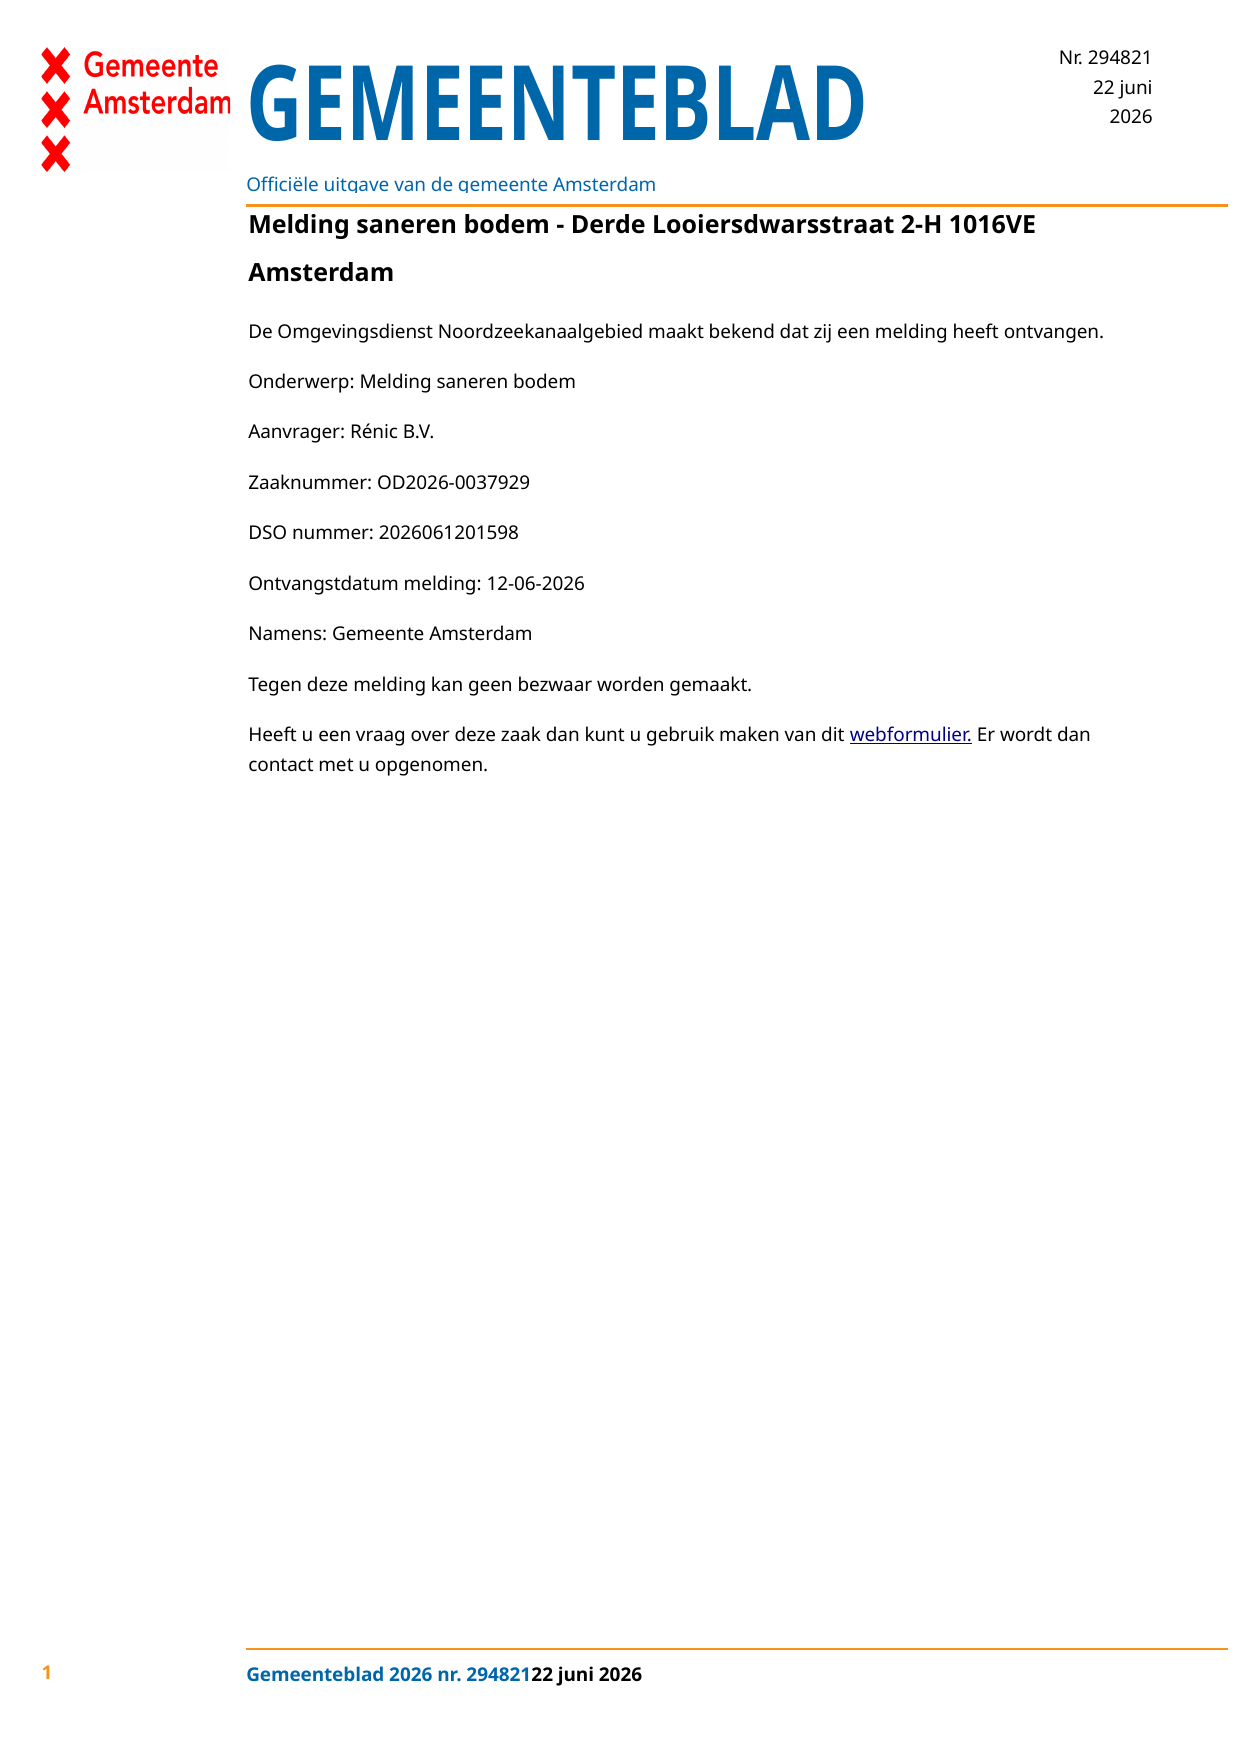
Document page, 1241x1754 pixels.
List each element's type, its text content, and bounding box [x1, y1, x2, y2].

text Tegen deze melding kan geen bezwaar worden gemaakt. [248, 671, 1152, 697]
text Melding saneren bodem - Derde Looiersdwarsstraat 2-H 1016VE Amsterdam [248, 207, 1152, 288]
text Onderwerp: Melding saneren bodem [248, 368, 1152, 394]
text Namens: Gemeente Amsterdam [248, 620, 1152, 646]
text De Omgevingsdienst Noordzeekanaalgebied maakt bekend dat zij een melding heeft ontvangen. [248, 318, 1152, 344]
text DSO nummer: 2026061201598 [248, 519, 1152, 545]
text Aanvrager: Rénic B.V. [248, 419, 1152, 444]
text Zaaknummer: OD2026-0037929 [248, 469, 1152, 495]
text Heeft u een vraag over deze zaak dan kunt u gebruik maken van dit webformulier. Er wordt dan contact met u opgenomen. [248, 721, 1152, 777]
text Ontvangstdatum melding: 12-06-2026 [248, 570, 1152, 596]
picture [41, 47, 231, 172]
